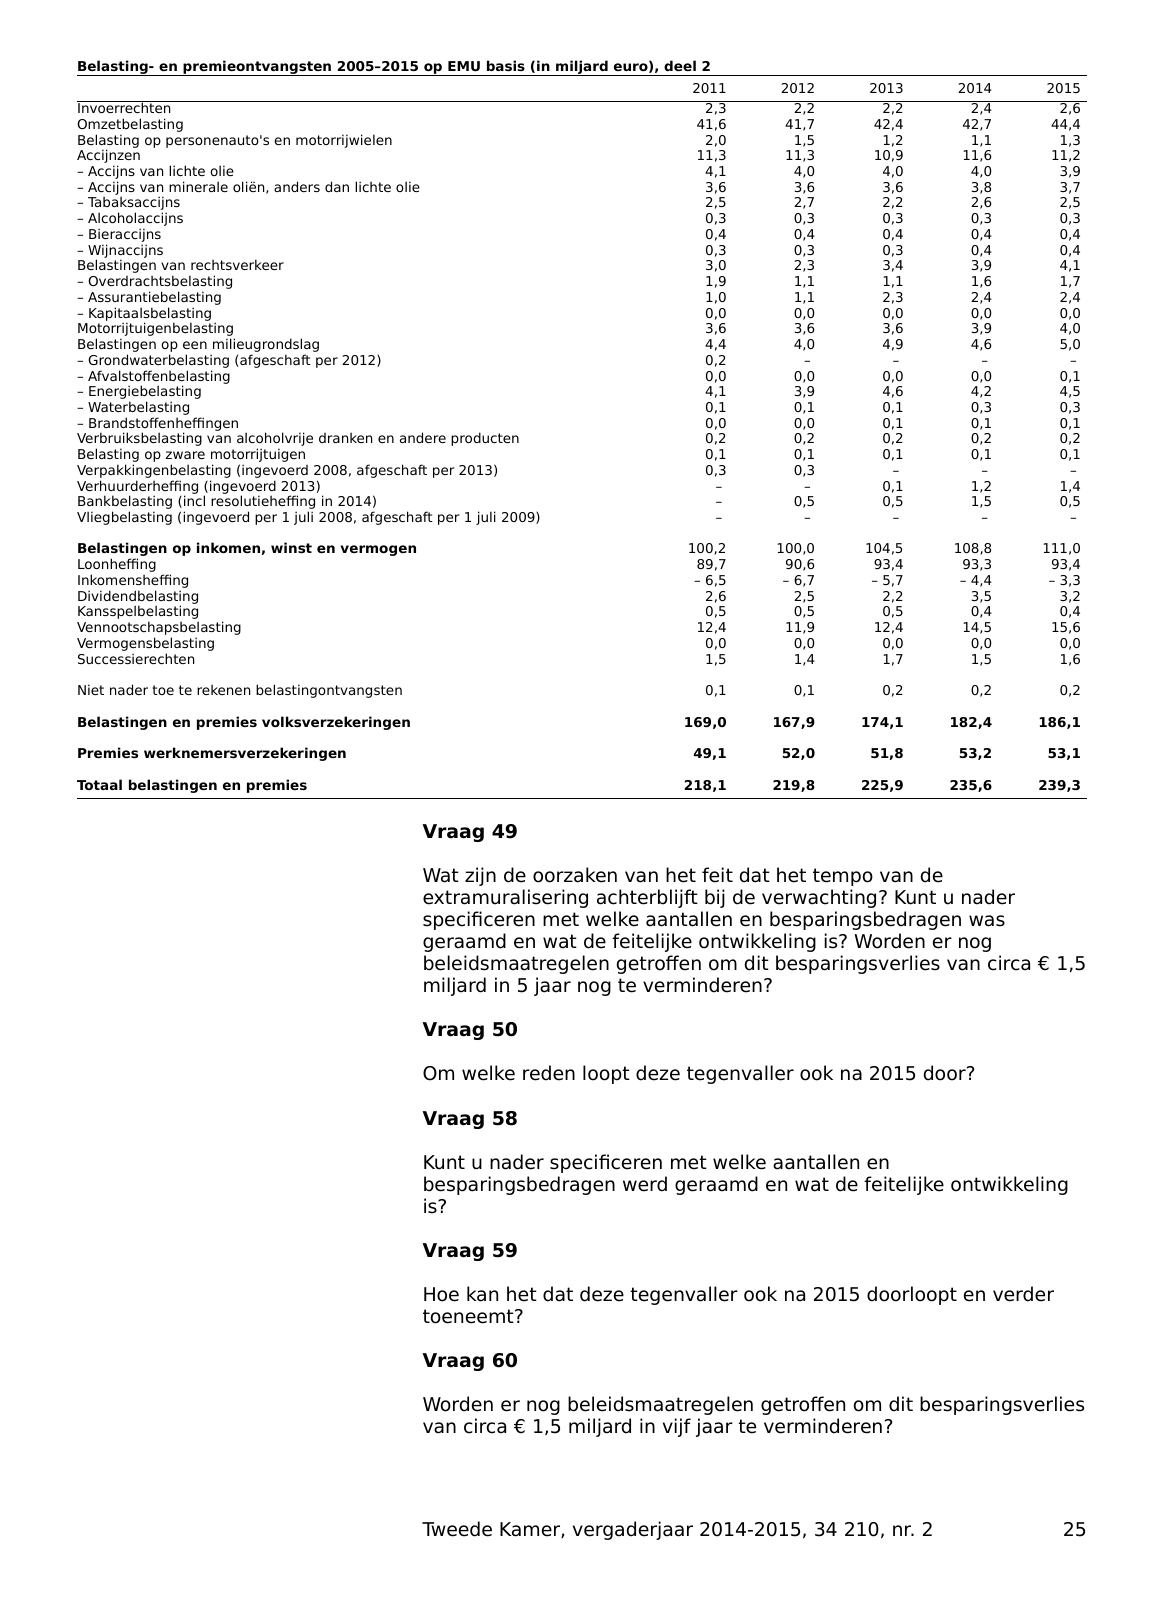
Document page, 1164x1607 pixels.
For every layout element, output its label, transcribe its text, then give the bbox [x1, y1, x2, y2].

table_cell 93,3 [909, 557, 998, 573]
text Kunt u nader specificeren met welke aantallen en besparingsbedragen werd geraamd en wat de feitelijke ontwikkeling is? [422, 1152, 1087, 1218]
table_cell 0,0 [732, 636, 821, 651]
table_cell – [732, 510, 821, 526]
table_cell 14,5 [909, 620, 998, 636]
table_cell 1,7 [821, 651, 909, 667]
table_cell 186,1 [998, 714, 1087, 730]
table_cell 1,2 [821, 133, 909, 148]
table_cell 2,7 [732, 195, 821, 211]
table_cell 2,2 [821, 195, 909, 211]
table_cell – [644, 510, 732, 526]
table_cell 0,1 [821, 479, 909, 494]
table_cell Verhuurderheffing (ingevoerd 2013) [77, 479, 644, 494]
subtitle Vraag 59 [422, 1240, 1087, 1262]
table_cell 0,1 [644, 683, 732, 699]
table_cell 3,5 [909, 589, 998, 604]
table_cell 0,5 [732, 604, 821, 620]
table_cell 3,6 [732, 321, 821, 337]
table_cell 1,5 [644, 651, 732, 667]
table_cell 1,5 [732, 133, 821, 148]
table_cell 3,6 [821, 321, 909, 337]
table_cell – Brandstoffenheffingen [77, 416, 644, 431]
table_cell – [998, 510, 1087, 526]
table_cell 53,1 [998, 746, 1087, 762]
table_cell 15,6 [998, 620, 1087, 636]
table_cell Vennootschapsbelasting [77, 620, 644, 636]
table_cell – [909, 510, 998, 526]
table_cell [998, 762, 1087, 777]
table_cell 2012 [732, 76, 821, 101]
table_cell 1,7 [998, 274, 1087, 290]
table_cell – [821, 353, 909, 368]
table_cell 2,2 [732, 102, 821, 117]
table_cell Invoerrechten [77, 102, 644, 117]
table_cell 1,6 [998, 651, 1087, 667]
table_cell 3,9 [909, 321, 998, 337]
table_cell 0,4 [909, 227, 998, 242]
table_cell 4,5 [998, 384, 1087, 400]
table_cell Bankbelasting (incl resolutieheffing in 2014) [77, 494, 644, 510]
table_cell 2,5 [732, 589, 821, 604]
table_cell – Grondwaterbelasting (afgeschaft per 2012) [77, 353, 644, 368]
table_cell 0,5 [821, 494, 909, 510]
table_cell 2014 [909, 76, 998, 101]
table_cell 42,7 [909, 117, 998, 132]
table_cell 3,9 [909, 258, 998, 274]
table_cell 4,2 [909, 384, 998, 400]
table_cell Loonheffing [77, 557, 644, 573]
table_cell Totaal belastingen en premies [77, 777, 644, 798]
table_cell [732, 762, 821, 777]
table_cell [77, 730, 644, 746]
table_cell 4,1 [998, 258, 1087, 274]
table_cell Niet nader toe te rekenen belastingontvangsten [77, 683, 644, 699]
table_cell 2,5 [998, 195, 1087, 211]
table_cell [909, 762, 998, 777]
table_cell [644, 699, 732, 714]
table_cell 0,3 [732, 211, 821, 227]
table_cell – Kapitaalsbelasting [77, 305, 644, 321]
table_cell 3,6 [644, 321, 732, 337]
table_cell – [909, 353, 998, 368]
table_cell Motorrijtuigenbelasting [77, 321, 644, 337]
table_cell 2,6 [998, 102, 1087, 117]
table_cell 0,5 [732, 494, 821, 510]
table_cell – 6,7 [732, 573, 821, 588]
table_cell 0,3 [644, 463, 732, 478]
table_cell 93,4 [998, 557, 1087, 573]
table_cell 0,3 [998, 400, 1087, 416]
table_cell 3,6 [644, 180, 732, 195]
table_cell 3,6 [821, 180, 909, 195]
table_cell 0,5 [644, 604, 732, 620]
table_cell [644, 526, 732, 541]
table_cell 0,0 [998, 636, 1087, 651]
table_cell [732, 667, 821, 683]
table_cell 0,0 [644, 636, 732, 651]
table_cell 1,1 [732, 274, 821, 290]
table_cell 53,2 [909, 746, 998, 762]
table_cell 90,6 [732, 557, 821, 573]
table_cell 0,2 [821, 431, 909, 447]
table_cell – Assurantiebelasting [77, 290, 644, 305]
table_cell Belastingen op een milieugrondslag [77, 337, 644, 353]
table_cell 10,9 [821, 148, 909, 164]
table_cell – 4,4 [909, 573, 998, 588]
table_cell – Waterbelasting [77, 400, 644, 416]
table_cell 4,0 [732, 164, 821, 179]
table_cell 11,3 [732, 148, 821, 164]
table_cell 0,3 [732, 243, 821, 258]
table_cell 0,5 [998, 494, 1087, 510]
table_cell [821, 699, 909, 714]
table_cell 100,2 [644, 541, 732, 557]
table_cell 0,0 [644, 305, 732, 321]
table_cell 3,2 [998, 589, 1087, 604]
table_cell 0,2 [909, 683, 998, 699]
table_cell 225,9 [821, 777, 909, 798]
table_cell 0,0 [732, 368, 821, 384]
table_cell 1,4 [998, 479, 1087, 494]
table_cell [998, 699, 1087, 714]
table_cell 174,1 [821, 714, 909, 730]
table_cell 0,1 [998, 447, 1087, 463]
table_cell Premies werknemersverzekeringen [77, 746, 644, 762]
table_cell 0,1 [998, 368, 1087, 384]
table_cell 1,0 [644, 290, 732, 305]
table_cell – Afvalstoffenbelasting [77, 368, 644, 384]
table_cell [732, 526, 821, 541]
table_cell 108,8 [909, 541, 998, 557]
table_cell 0,0 [644, 416, 732, 431]
table_cell 3,9 [998, 164, 1087, 179]
table_cell 12,4 [644, 620, 732, 636]
table_cell 0,1 [821, 416, 909, 431]
table_cell [77, 762, 644, 777]
table_cell 0,0 [909, 636, 998, 651]
table_cell 3,4 [821, 258, 909, 274]
table_cell 5,0 [998, 337, 1087, 353]
table_cell 0,0 [909, 368, 998, 384]
table_cell [821, 762, 909, 777]
table_cell 3,8 [909, 180, 998, 195]
table_cell [644, 762, 732, 777]
table_cell 0,5 [821, 604, 909, 620]
table_cell 4,1 [644, 164, 732, 179]
table_cell 0,3 [909, 211, 998, 227]
table_cell 1,5 [909, 651, 998, 667]
table_cell – 3,3 [998, 573, 1087, 588]
table_cell 167,9 [732, 714, 821, 730]
table_cell [644, 730, 732, 746]
table_cell 11,6 [909, 148, 998, 164]
table_cell 0,1 [909, 416, 998, 431]
table_cell 11,3 [644, 148, 732, 164]
table_cell 0,1 [821, 447, 909, 463]
table_cell 0,4 [821, 227, 909, 242]
table_cell 0,1 [644, 400, 732, 416]
text Om welke reden loopt deze tegenvaller ook na 2015 door? [422, 1063, 1087, 1085]
table_cell 0,4 [909, 604, 998, 620]
table_cell [644, 667, 732, 683]
table_cell – [821, 463, 909, 478]
table_cell – Alcoholaccijns [77, 211, 644, 227]
table_cell 4,0 [998, 321, 1087, 337]
table_cell 1,1 [732, 290, 821, 305]
table_cell 3,6 [732, 180, 821, 195]
table_cell 100,0 [732, 541, 821, 557]
table_cell 0,3 [644, 243, 732, 258]
table_cell – Bieraccijns [77, 227, 644, 242]
table_cell Accijnzen [77, 148, 644, 164]
table_cell [732, 699, 821, 714]
table_cell – [644, 479, 732, 494]
table_cell 0,0 [644, 368, 732, 384]
table_cell 44,4 [998, 117, 1087, 132]
table_cell 169,0 [644, 714, 732, 730]
table_cell 2013 [821, 76, 909, 101]
table_cell Belasting op personenauto's en motorrijwielen [77, 133, 644, 148]
table_cell 41,7 [732, 117, 821, 132]
table_cell 0,4 [909, 243, 998, 258]
table_cell [909, 730, 998, 746]
table_cell 0,0 [821, 636, 909, 651]
table_cell Belasting op zware motorrijtuigen [77, 447, 644, 463]
table_cell 0,4 [998, 604, 1087, 620]
table_cell – Accijns van lichte olie [77, 164, 644, 179]
table_cell 219,8 [732, 777, 821, 798]
table_cell 0,1 [732, 447, 821, 463]
table_cell 1,5 [909, 494, 998, 510]
table_cell 51,8 [821, 746, 909, 762]
table_cell Vermogensbelasting [77, 636, 644, 651]
table_cell Belastingen op inkomen, winst en vermogen [77, 541, 644, 557]
table_cell 1,6 [909, 274, 998, 290]
table_cell [77, 667, 644, 683]
table_cell Belastingen en premies volksverzekeringen [77, 714, 644, 730]
table_cell 2011 [644, 76, 732, 101]
table_cell [732, 730, 821, 746]
subtitle Vraag 60 [422, 1350, 1087, 1372]
table_cell – Tabaksaccijns [77, 195, 644, 211]
table_cell 0,4 [644, 227, 732, 242]
table_cell 0,3 [732, 463, 821, 478]
table_cell – [998, 463, 1087, 478]
table_cell 3,9 [732, 384, 821, 400]
table_cell 4,6 [821, 384, 909, 400]
table_cell 182,4 [909, 714, 998, 730]
table_cell 2,6 [909, 195, 998, 211]
table_cell – 6,5 [644, 573, 732, 588]
table_cell 0,2 [821, 683, 909, 699]
table_cell 4,0 [821, 164, 909, 179]
table_cell 0,3 [644, 211, 732, 227]
text Hoe kan het dat deze tegenvaller ook na 2015 doorloopt en verder toeneemt? [422, 1284, 1087, 1328]
table_cell Verpakkingenbelasting (ingevoerd 2008, afgeschaft per 2013) [77, 463, 644, 478]
table_cell 239,3 [998, 777, 1087, 798]
table_cell [821, 526, 909, 541]
table_cell Vliegbelasting (ingevoerd per 1 juli 2008, afgeschaft per 1 juli 2009) [77, 510, 644, 526]
table_cell 2,2 [821, 102, 909, 117]
table_cell 2,3 [644, 102, 732, 117]
table_cell 0,0 [732, 416, 821, 431]
table_cell Kansspelbelasting [77, 604, 644, 620]
table_cell [998, 730, 1087, 746]
table_cell 0,0 [998, 305, 1087, 321]
table_cell 0,2 [644, 353, 732, 368]
table_cell 0,2 [644, 431, 732, 447]
table_cell 0,1 [998, 416, 1087, 431]
subtitle Vraag 49 [422, 821, 1087, 843]
table_cell 104,5 [821, 541, 909, 557]
table_cell 0,0 [821, 368, 909, 384]
table_cell 2015 [998, 76, 1087, 101]
table_cell Successierechten [77, 651, 644, 667]
table_cell 0,1 [732, 400, 821, 416]
table_cell [909, 667, 998, 683]
table_cell 2,6 [644, 589, 732, 604]
table_cell 0,3 [909, 400, 998, 416]
table_cell 0,4 [998, 243, 1087, 258]
table_cell 1,9 [644, 274, 732, 290]
table_cell 4,0 [909, 164, 998, 179]
table_cell 2,4 [998, 290, 1087, 305]
table_cell 2,5 [644, 195, 732, 211]
table_cell 0,4 [732, 227, 821, 242]
table_cell 89,7 [644, 557, 732, 573]
table_cell 4,4 [644, 337, 732, 353]
table_cell Verbruiksbelasting van alcoholvrije dranken en andere producten [77, 431, 644, 447]
text Wat zijn de oorzaken van het feit dat het tempo van de extramuralisering achterblijft bij de verwachting? Kunt u nader specificeren met welke aantallen en besparingsbedragen was geraamd en wat de feitelijke ontwikkeling is? Worden er nog beleidsmaatregelen getroffen om dit besparingsverlies van circa € 1,5 miljard in 5 jaar nog te verminderen? [422, 865, 1087, 997]
table_cell 0,0 [909, 305, 998, 321]
table_cell – Overdrachtsbelasting [77, 274, 644, 290]
table_cell [821, 730, 909, 746]
table_cell – [821, 510, 909, 526]
table_cell 3,0 [644, 258, 732, 274]
table_cell – [732, 479, 821, 494]
table_cell 2,4 [909, 290, 998, 305]
table_cell 1,1 [821, 274, 909, 290]
table_cell 93,4 [821, 557, 909, 573]
table_cell – Wijnaccijns [77, 243, 644, 258]
table_cell 4,1 [644, 384, 732, 400]
table_cell 0,3 [821, 243, 909, 258]
table_cell – Energiebelasting [77, 384, 644, 400]
table_cell [77, 76, 644, 101]
table_cell – [909, 463, 998, 478]
table_header Belasting- en premieontvangsten 2005–2015 op EMU basis (in miljard euro), deel 2 [77, 59, 1087, 75]
table_cell 0,1 [644, 447, 732, 463]
table_cell 111,0 [998, 541, 1087, 557]
table_cell 235,6 [909, 777, 998, 798]
table_cell 1,1 [909, 133, 998, 148]
table_cell 41,6 [644, 117, 732, 132]
table_cell 0,4 [998, 227, 1087, 242]
table_cell 4,0 [732, 337, 821, 353]
table_cell – Accijns van minerale oliën, anders dan lichte olie [77, 180, 644, 195]
table_cell 42,4 [821, 117, 909, 132]
table_cell 0,1 [909, 447, 998, 463]
table_cell [998, 667, 1087, 683]
table_cell 4,9 [821, 337, 909, 353]
table_cell 11,9 [732, 620, 821, 636]
table_cell 1,4 [732, 651, 821, 667]
table_cell 11,2 [998, 148, 1087, 164]
table_cell 3,7 [998, 180, 1087, 195]
table_cell 0,2 [732, 431, 821, 447]
table_cell [909, 526, 998, 541]
table_cell Belastingen van rechtsverkeer [77, 258, 644, 274]
table_cell 0,2 [909, 431, 998, 447]
table_cell 52,0 [732, 746, 821, 762]
subtitle Vraag 50 [422, 1019, 1087, 1041]
table_cell [998, 526, 1087, 541]
subtitle Vraag 58 [422, 1107, 1087, 1129]
table_cell Omzetbelasting [77, 117, 644, 132]
table_cell – [644, 494, 732, 510]
text Worden er nog beleidsmaatregelen getroffen om dit besparingsverlies van circa € 1,5 miljard in vijf jaar te verminderen? [422, 1394, 1087, 1438]
table_cell [909, 699, 998, 714]
table_cell 0,1 [732, 683, 821, 699]
table_cell – 5,7 [821, 573, 909, 588]
table_cell 0,2 [998, 431, 1087, 447]
table_cell 218,1 [644, 777, 732, 798]
table_cell Inkomensheffing [77, 573, 644, 588]
table_cell [821, 667, 909, 683]
table_cell – [732, 353, 821, 368]
table_cell 0,0 [732, 305, 821, 321]
table_cell 2,0 [644, 133, 732, 148]
table_cell 1,2 [909, 479, 998, 494]
table_cell 2,2 [821, 589, 909, 604]
table_cell 1,3 [998, 133, 1087, 148]
table_cell Dividendbelasting [77, 589, 644, 604]
table_cell [77, 699, 644, 714]
table_cell 0,3 [998, 211, 1087, 227]
table_cell 2,4 [909, 102, 998, 117]
table_cell 49,1 [644, 746, 732, 762]
table_cell 2,3 [821, 290, 909, 305]
table_cell 2,3 [732, 258, 821, 274]
table_cell [77, 526, 644, 541]
table_cell 0,1 [821, 400, 909, 416]
table_cell 4,6 [909, 337, 998, 353]
table_cell 0,2 [998, 683, 1087, 699]
table_cell 0,3 [821, 211, 909, 227]
table_cell 0,0 [821, 305, 909, 321]
table_cell – [998, 353, 1087, 368]
table_cell 12,4 [821, 620, 909, 636]
